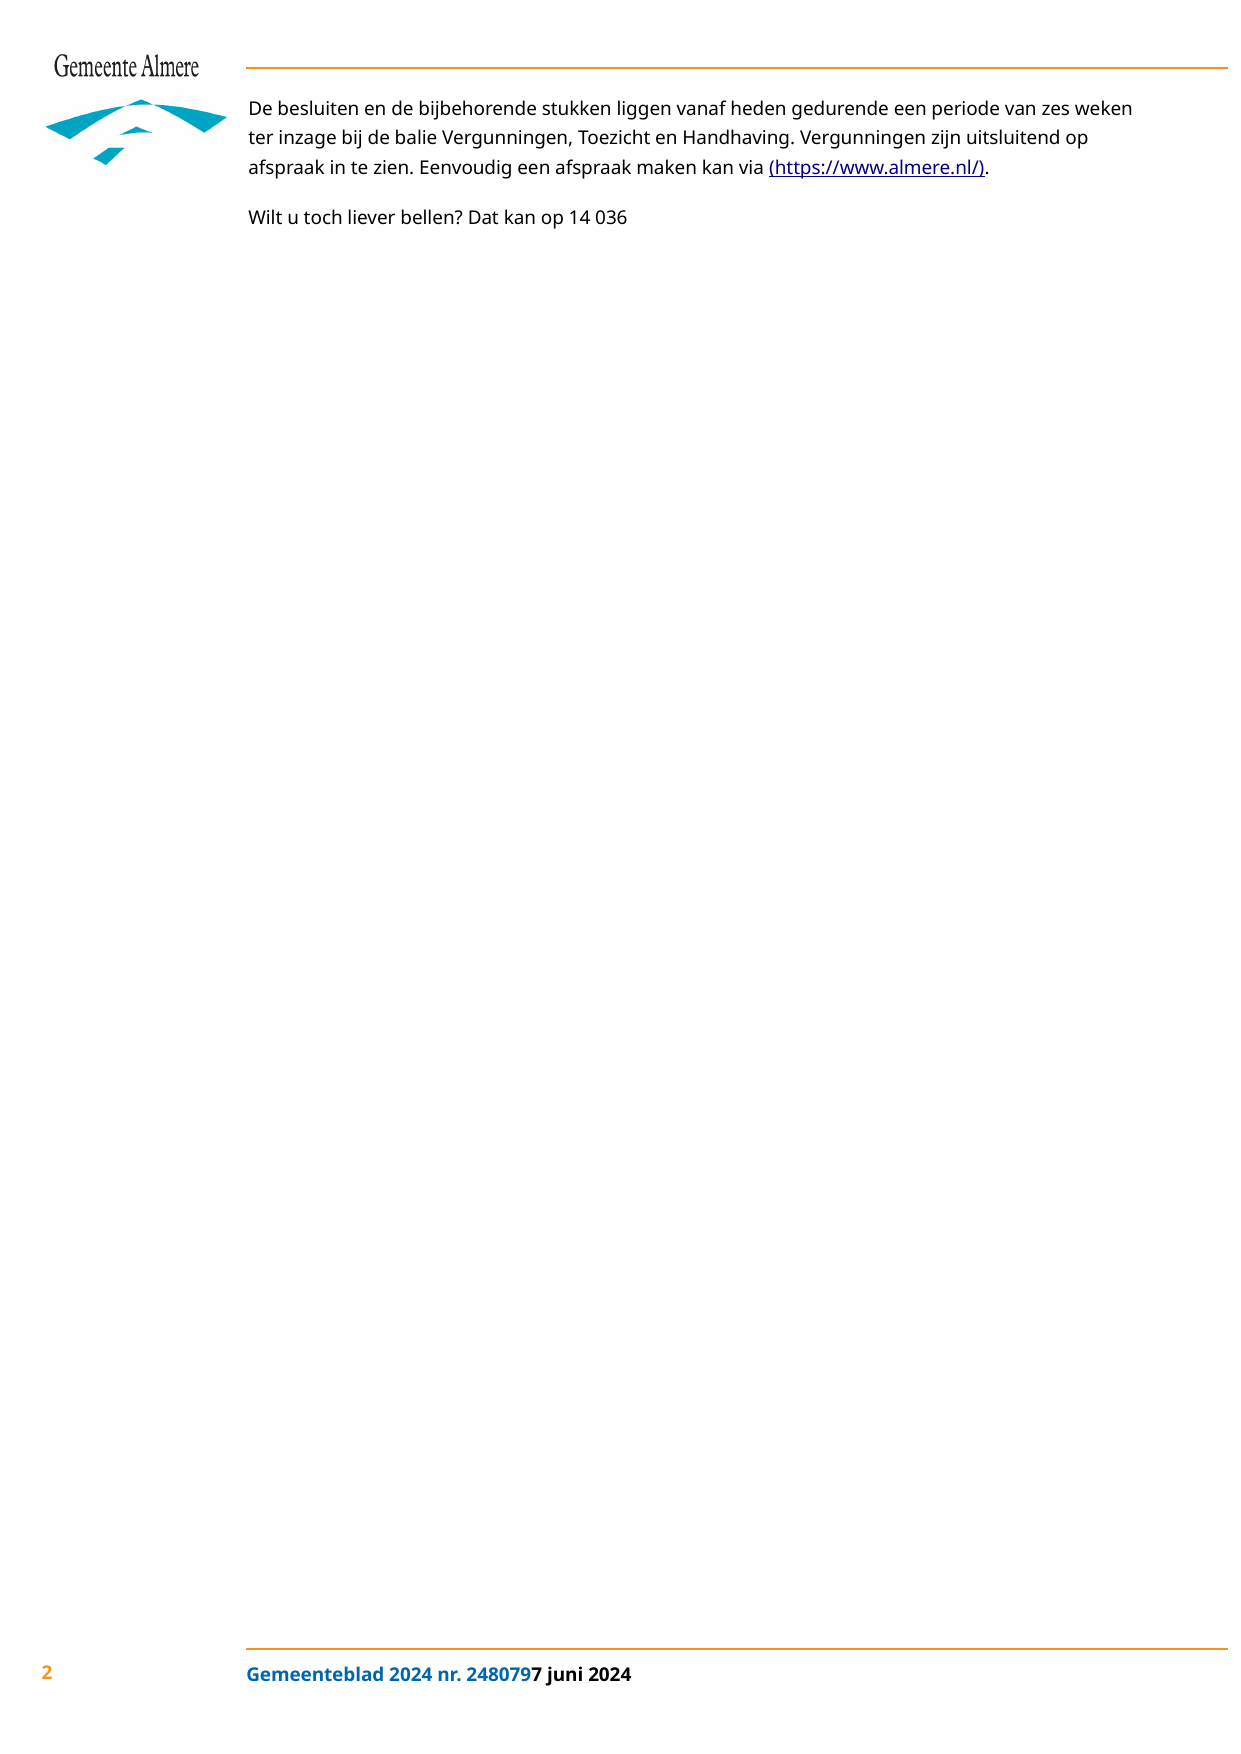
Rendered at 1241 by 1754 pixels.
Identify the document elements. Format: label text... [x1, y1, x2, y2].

text De besluiten en de bijbehorende stukken liggen vanaf heden gedurende een periode van zes weken ter inzage bij de balie Vergunningen, Toezicht en Handhaving. Vergunningen zijn uitsluitend op afspraak in te zien. Eenvoudig een afspraak maken kan via (https://www.almere.nl/). [248, 95, 1152, 180]
picture [41, 47, 231, 172]
text Wilt u toch liever bellen? Dat kan op 14 036 [248, 204, 1152, 230]
